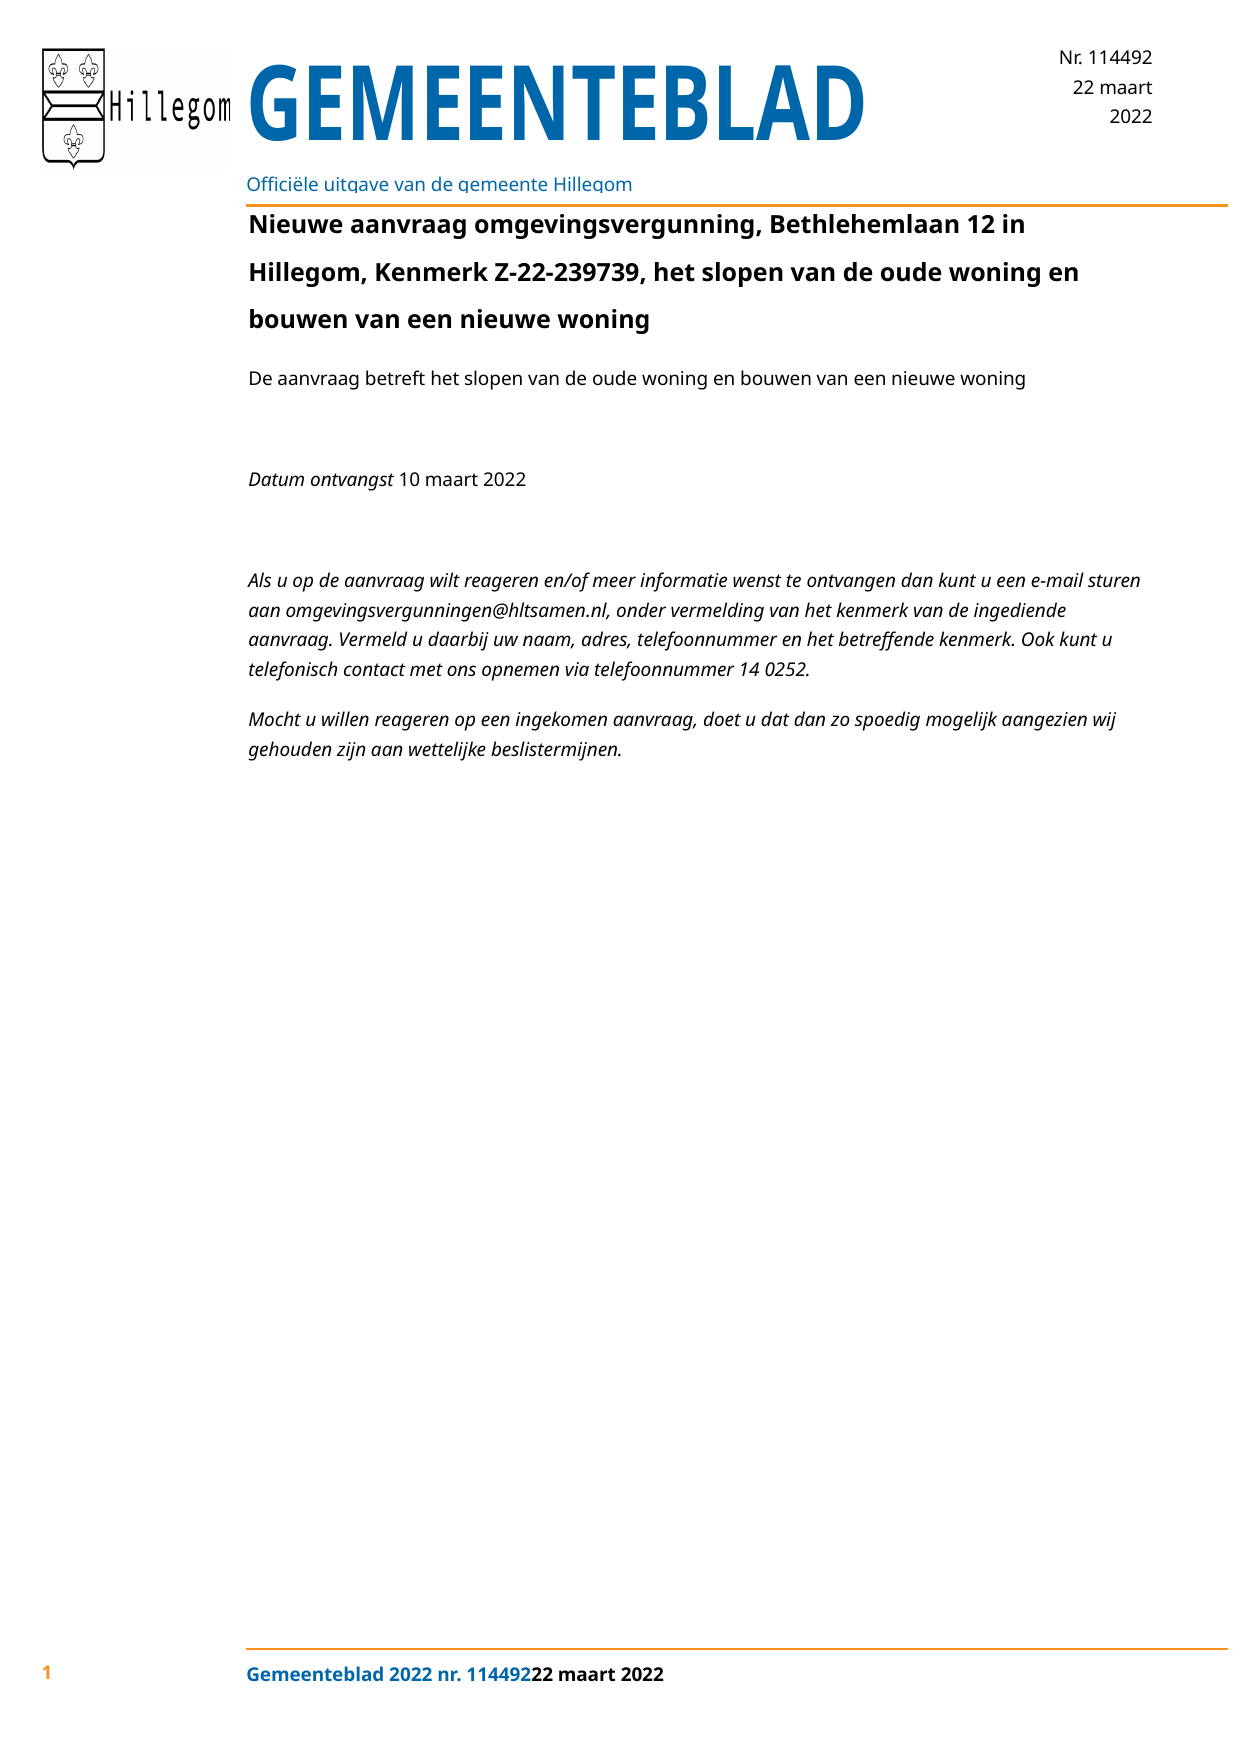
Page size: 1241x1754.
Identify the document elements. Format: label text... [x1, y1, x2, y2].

text Datum ontvangst 10 maart 2022 [248, 466, 1152, 492]
text Nieuwe aanvraag omgevingsvergunning, Bethlehemlaan 12 in Hillegom, Kenmerk Z-22-239739, het slopen van de oude woning en bouwen van een nieuwe woning [248, 207, 1152, 336]
picture [41, 47, 231, 172]
text Als u op de aanvraag wilt reageren en/of meer informatie wenst te ontvangen dan kunt u een e-mail sturen aan omgevingsvergunningen@hltsamen.nl, onder vermelding van het kenmerk van de ingediende aanvraag. Vermeld u daarbij uw naam, adres, telefoonnummer en het betreffende kenmerk. Ook kunt u telefonisch contact met ons opnemen via telefoonnummer 14 0252. [248, 567, 1152, 682]
text Mocht u willen reageren op een ingekomen aanvraag, doet u dat dan zo spoedig mogelijk aangezien wij gehouden zijn aan wettelijke beslistermijnen. [248, 706, 1152, 762]
text De aanvraag betreft het slopen van de oude woning en bouwen van een nieuwe woning [248, 366, 1152, 391]
